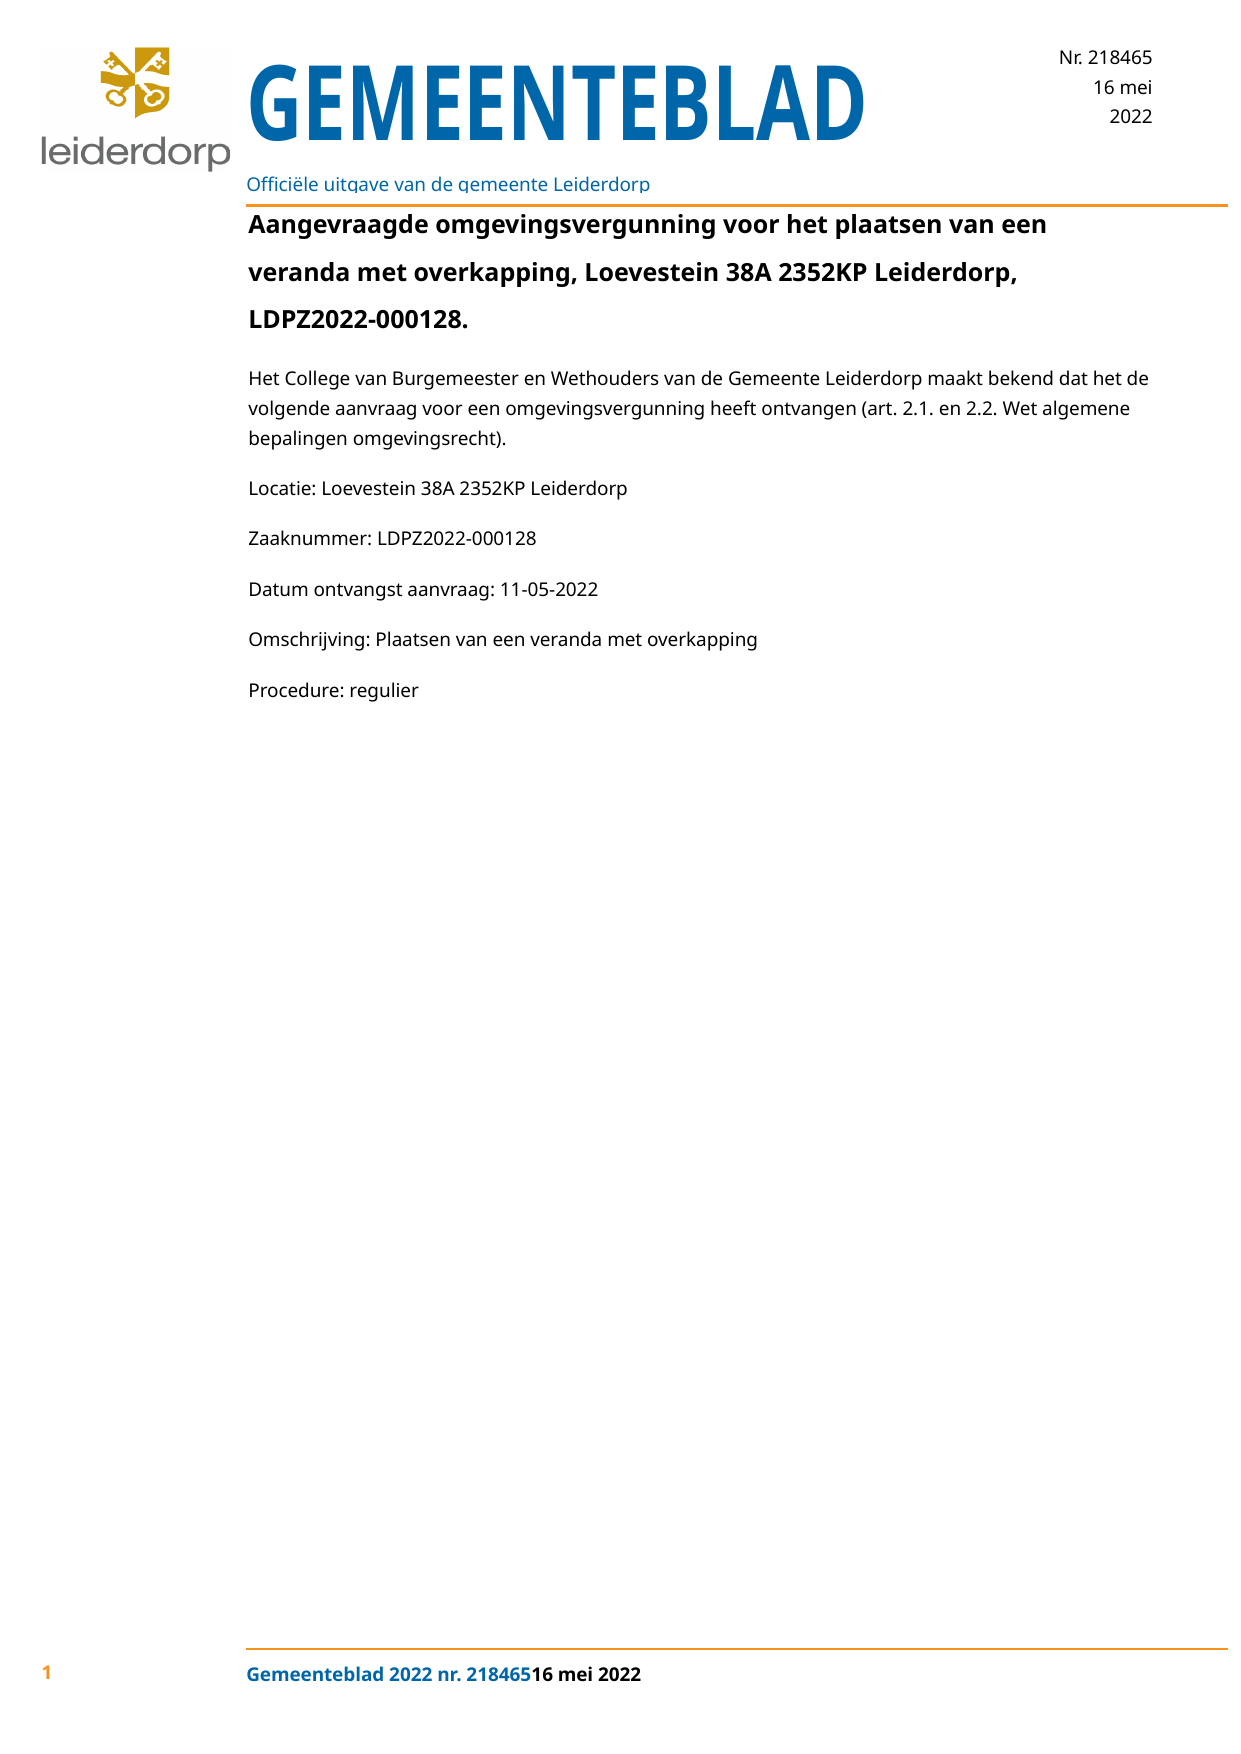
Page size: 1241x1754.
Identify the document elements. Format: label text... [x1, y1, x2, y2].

text Datum ontvangst aanvraag: 11-05-2022 [248, 576, 1152, 602]
picture [41, 47, 231, 172]
text Aangevraagde omgevingsvergunning voor het plaatsen van een veranda met overkapping, Loevestein 38A 2352KP Leiderdorp, LDPZ2022-000128. [248, 207, 1152, 336]
text Locatie: Loevestein 38A 2352KP Leiderdorp [248, 475, 1152, 501]
text Omschrijving: Plaatsen van een veranda met overkapping [248, 626, 1152, 652]
text Het College van Burgemeester en Wethouders van de Gemeente Leiderdorp maakt bekend dat het de volgende aanvraag voor een omgevingsvergunning heeft ontvangen (art. 2.1. en 2.2. Wet algemene bepalingen omgevingsrecht). [248, 366, 1152, 450]
text Zaaknummer: LDPZ2022-000128 [248, 526, 1152, 551]
text Procedure: regulier [248, 677, 1152, 702]
